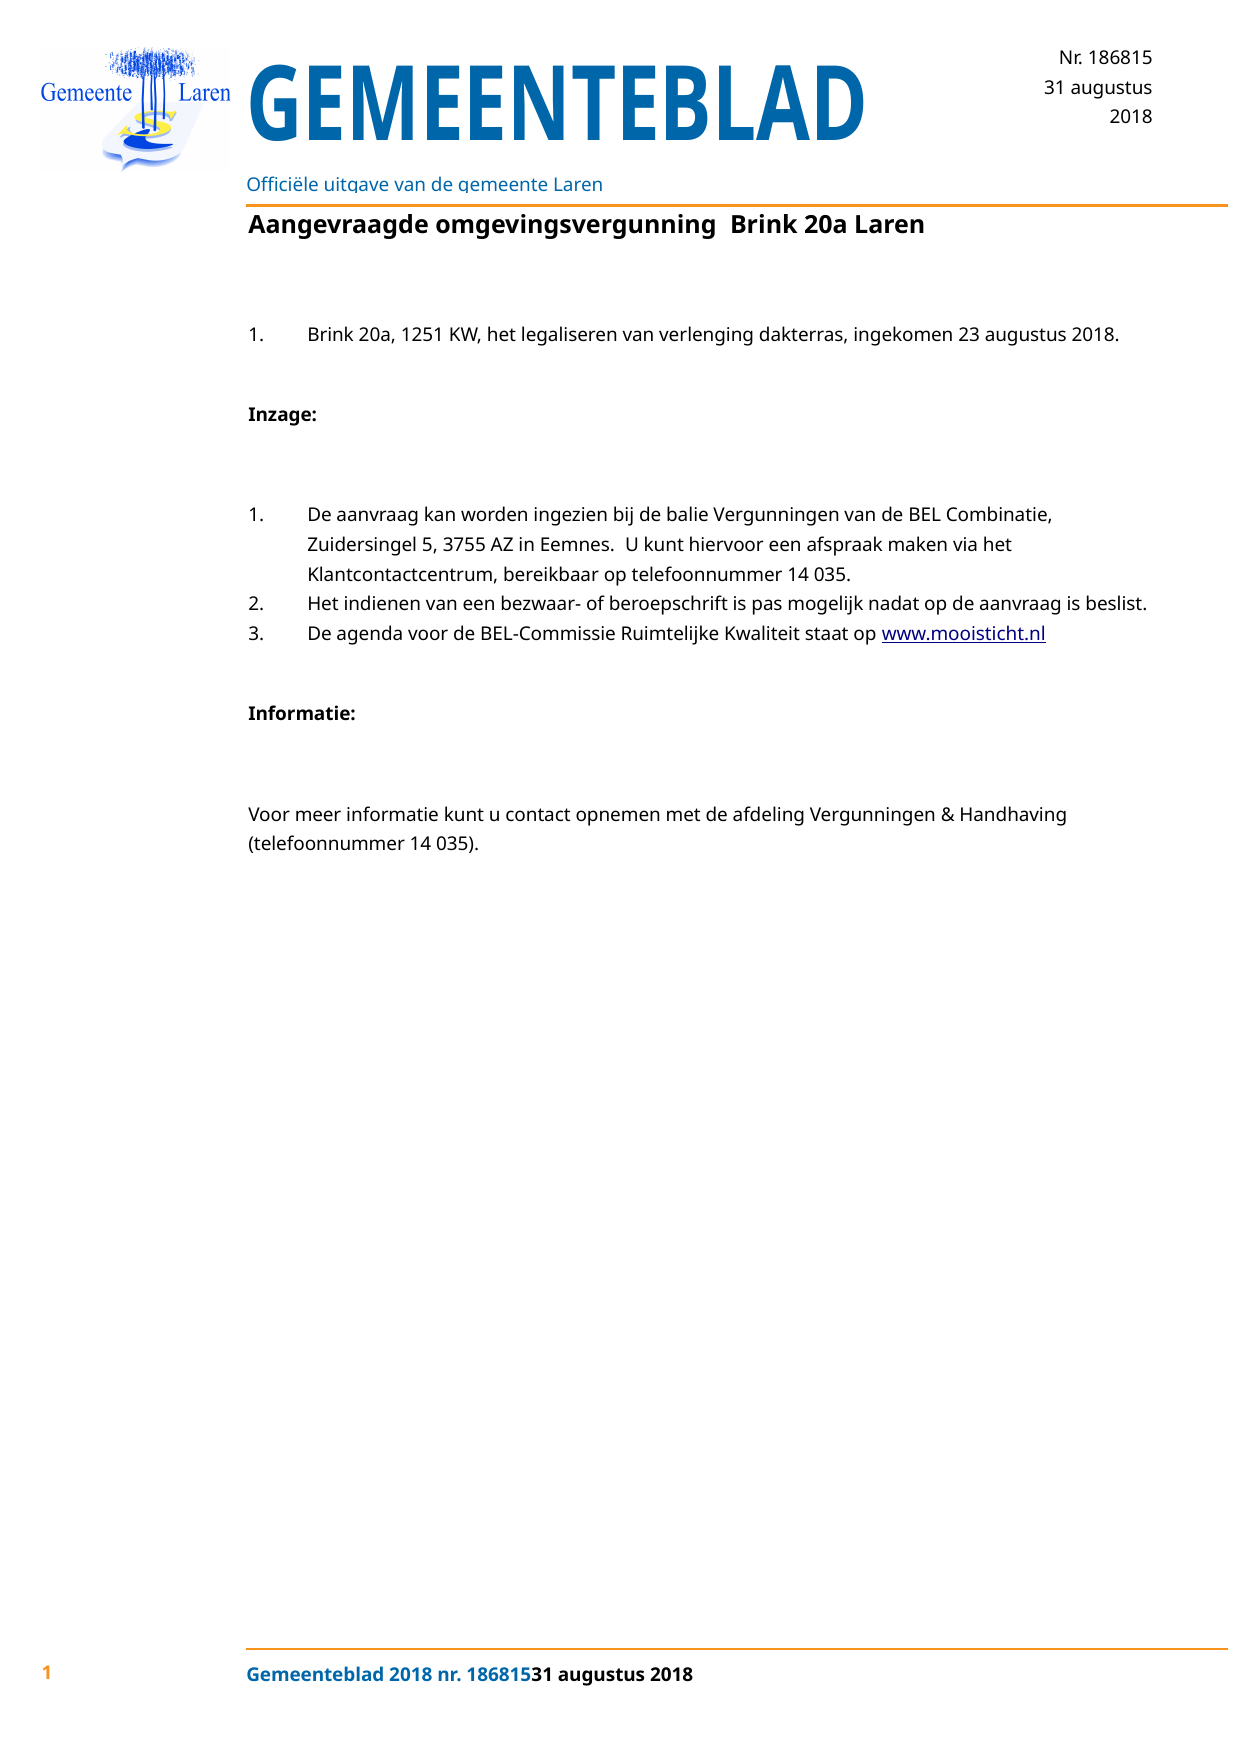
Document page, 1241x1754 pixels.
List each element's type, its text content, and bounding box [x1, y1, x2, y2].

text Aangevraagde omgevingsvergunning Brink 20a Laren [248, 207, 1152, 241]
picture [41, 47, 231, 172]
text Inzage: [248, 401, 1152, 426]
list Het indienen van een bezwaar- of beroepschrift is pas mogelijk nadat op de aanvraag is beslist. [248, 590, 1152, 616]
text Informatie: [248, 700, 1152, 726]
list De aanvraag kan worden ingezien bij de balie Vergunningen van de BEL Combinatie, Zuidersingel 5, 3755 AZ in Eemnes. U kunt hiervoor een afspraak maken via het Klantcontactcentrum, bereikbaar op telefoonnummer 14 035. [248, 502, 1152, 586]
list Brink 20a, 1251 KW, het legaliseren van verlenging dakterras, ingekomen 23 augustus 2018. [248, 321, 1152, 346]
text Voor meer informatie kunt u contact opnemen met de afdeling Vergunningen & Handhaving (telefoonnummer 14 035). [248, 801, 1152, 856]
list De agenda voor de BEL-Commissie Ruimtelijke Kwaliteit staat op www.mooisticht.nl [248, 620, 1152, 646]
